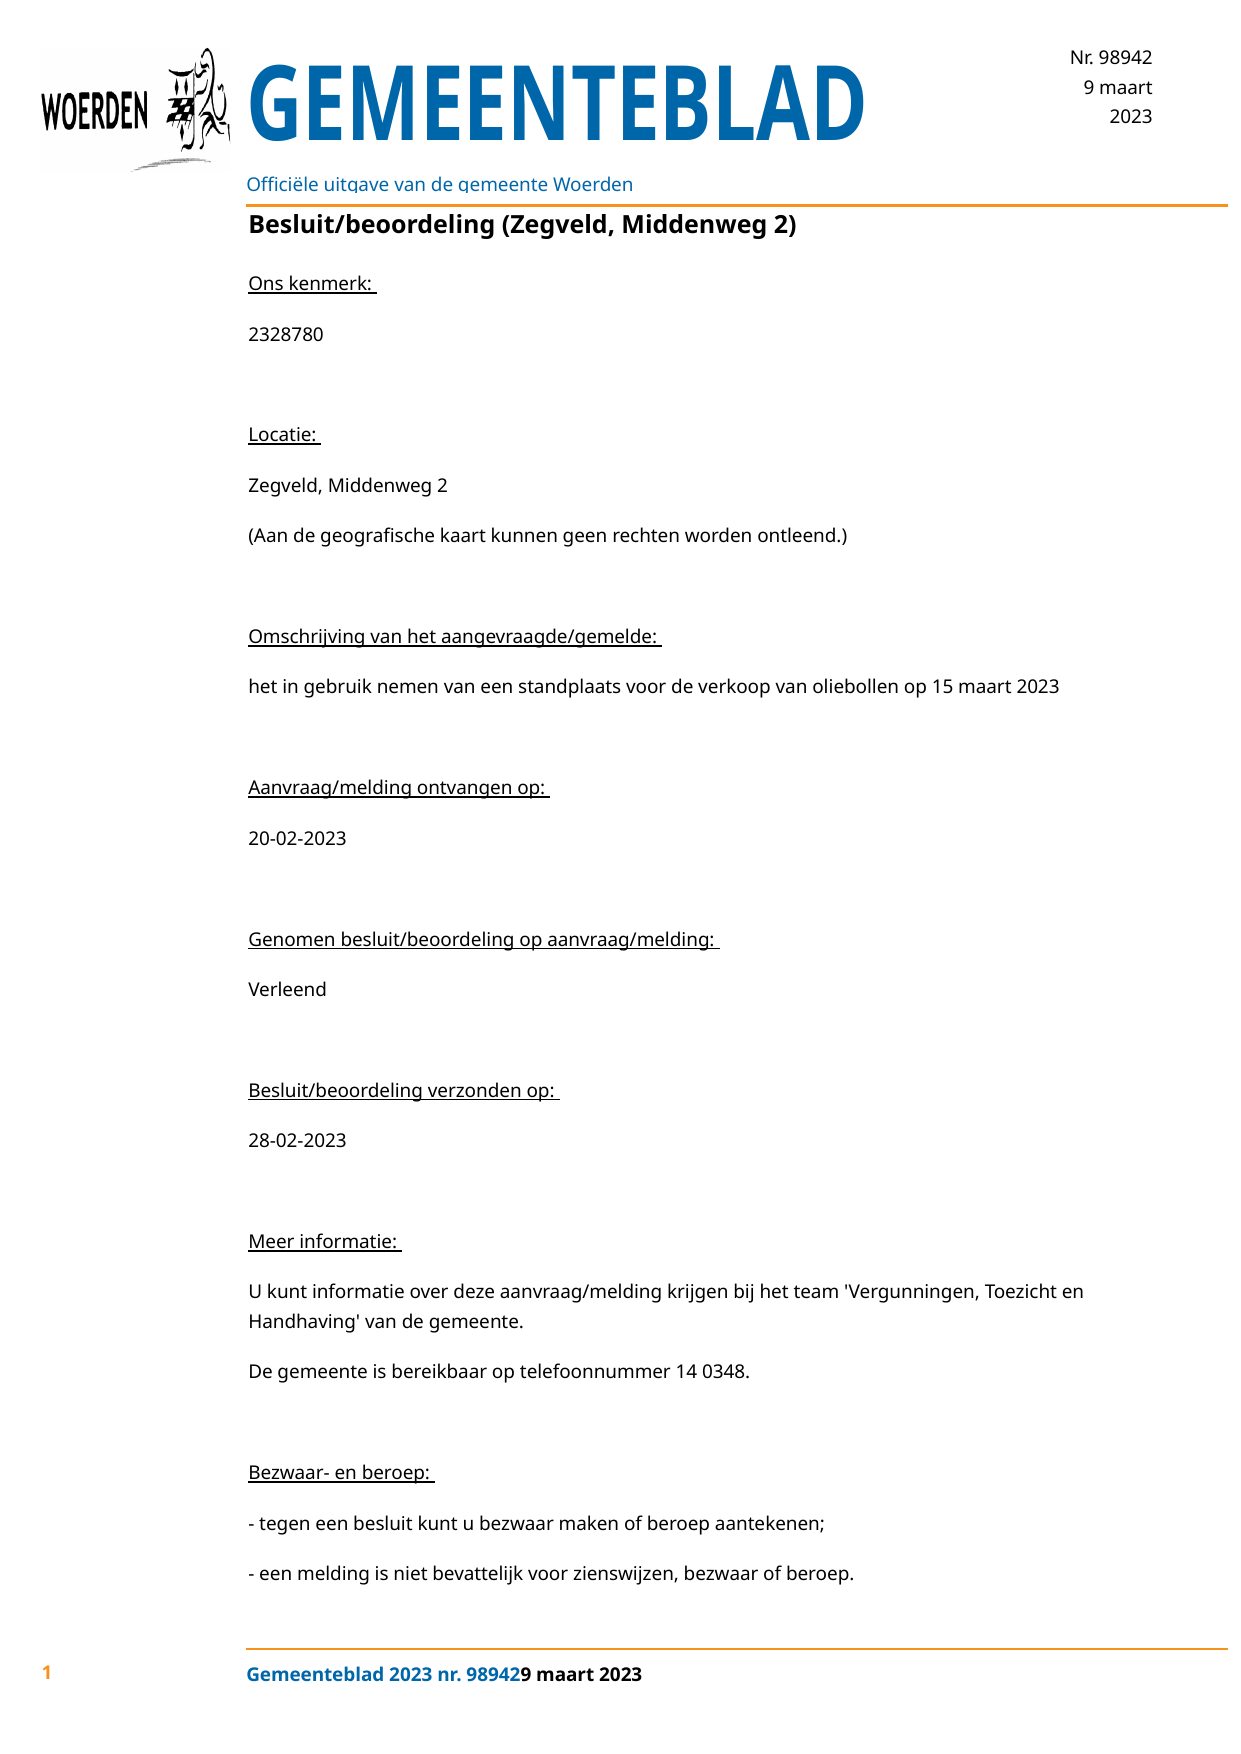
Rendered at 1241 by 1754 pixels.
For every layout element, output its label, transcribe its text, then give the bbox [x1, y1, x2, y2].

text Besluit/beoordeling verzonden op: [248, 1077, 1152, 1103]
text Genomen besluit/beoordeling op aanvraag/melding: [248, 926, 1152, 951]
text het in gebruik nemen van een standplaats voor de verkoop van oliebollen op 15 maart 2023 [248, 674, 1152, 699]
text Ons kenmerk: [248, 270, 1152, 296]
text 2328780 [248, 321, 1152, 346]
text Besluit/beoordeling (Zegveld, Middenweg 2) [248, 207, 1152, 241]
picture [41, 47, 231, 172]
text De gemeente is bereikbaar op telefoonnummer 14 0348. [248, 1359, 1152, 1384]
text U kunt informatie over deze aanvraag/melding krijgen bij het team 'Vergunningen, Toezicht en Handhaving' van de gemeente. [248, 1279, 1152, 1334]
text Bezwaar- en beroep: [248, 1459, 1152, 1485]
text Locatie: [248, 422, 1152, 447]
text Aanvraag/melding ontvangen op: [248, 774, 1152, 800]
text Omschrijving van het aangevraagde/gemelde: [248, 623, 1152, 649]
text Verleend [248, 976, 1152, 1002]
text 20-02-2023 [248, 825, 1152, 851]
text - een melding is niet bevattelijk voor zienswijzen, bezwaar of beroep. [248, 1560, 1152, 1586]
text 28-02-2023 [248, 1127, 1152, 1153]
text - tegen een besluit kunt u bezwaar maken of beroep aantekenen; [248, 1510, 1152, 1536]
text Zegveld, Middenweg 2 [248, 472, 1152, 498]
text (Aan de geografische kaart kunnen geen rechten worden ontleend.) [248, 522, 1152, 548]
text Meer informatie: [248, 1228, 1152, 1254]
